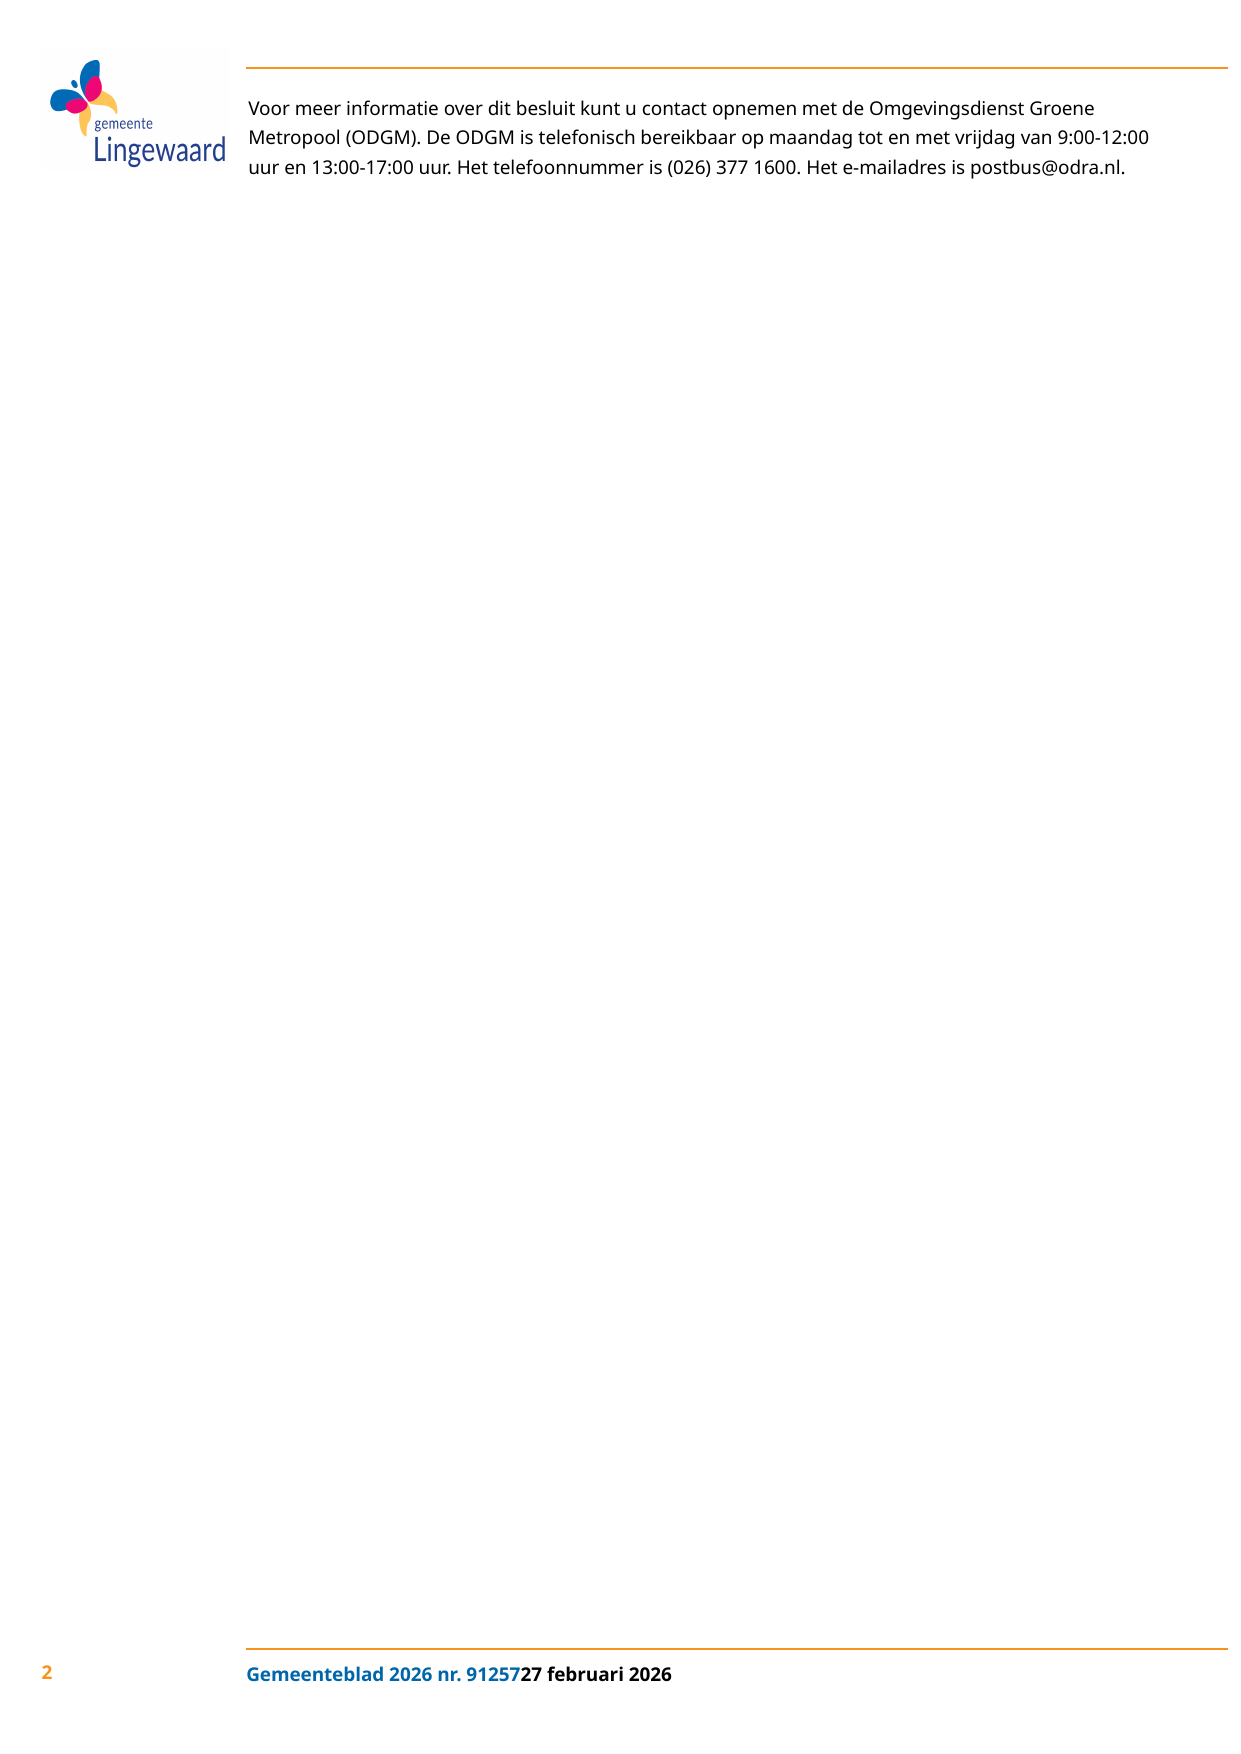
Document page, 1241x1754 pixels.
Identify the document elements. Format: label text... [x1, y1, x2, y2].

text Voor meer informatie over dit besluit kunt u contact opnemen met de Omgevingsdienst Groene Metropool (ODGM). De ODGM is telefonisch bereikbaar op maandag tot en met vrijdag van 9:00-12:00 uur en 13:00-17:00 uur. Het telefoonnummer is (026) 377 1600. Het e-mailadres is postbus@odra.nl. [248, 95, 1152, 180]
picture [41, 47, 231, 172]
